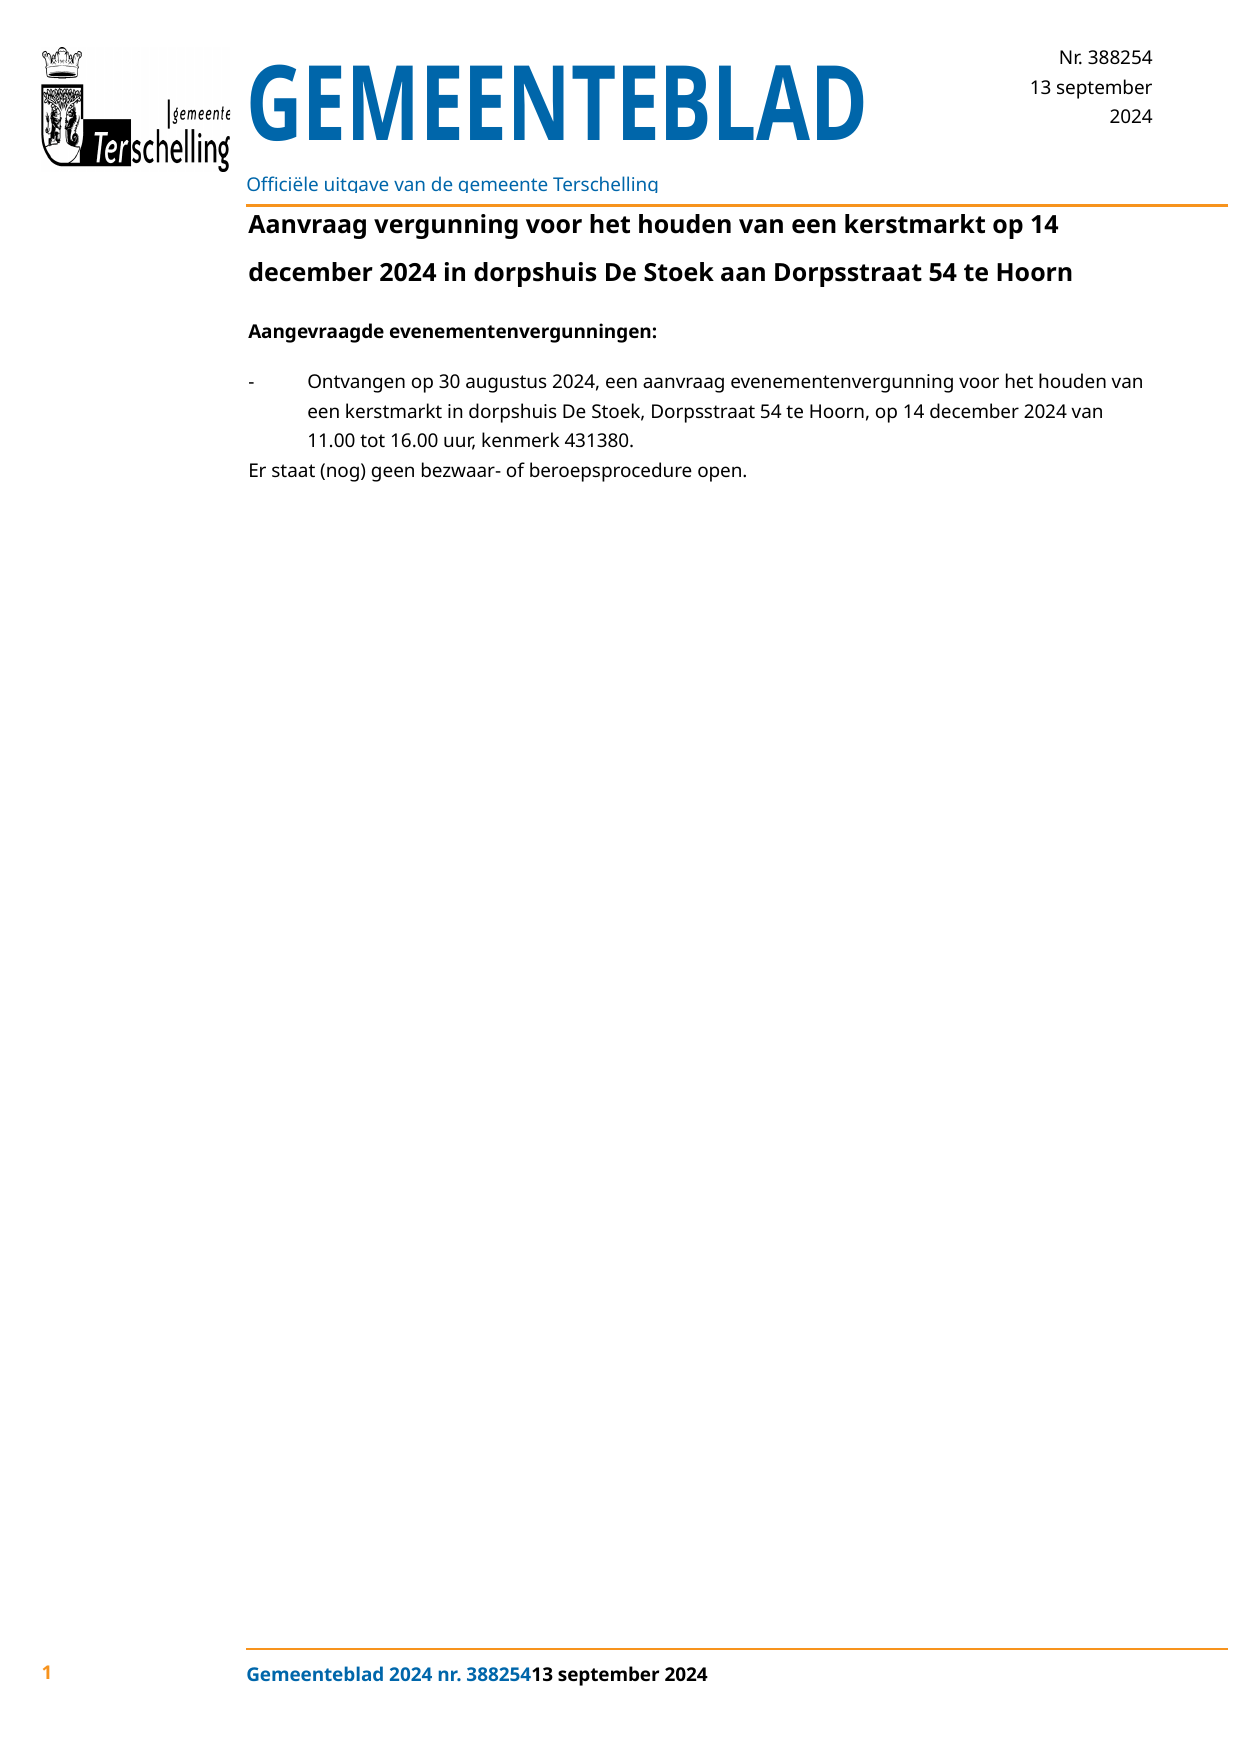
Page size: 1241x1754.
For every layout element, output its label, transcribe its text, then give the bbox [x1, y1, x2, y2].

text Er staat (nog) geen bezwaar- of beroepsprocedure open. [248, 457, 1152, 483]
text Aangevraagde evenementenvergunningen: [248, 318, 1152, 344]
picture [41, 47, 231, 172]
text Aanvraag vergunning voor het houden van een kerstmarkt op 14 december 2024 in dorpshuis De Stoek aan Dorpsstraat 54 te Hoorn [248, 207, 1152, 288]
list Ontvangen op 30 augustus 2024, een aanvraag evenementenvergunning voor het houden van een kerstmarkt in dorpshuis De Stoek, Dorpsstraat 54 te Hoorn, op 14 december 2024 van 11.00 tot 16.00 uur, kenmerk 431380. [248, 368, 1152, 453]
